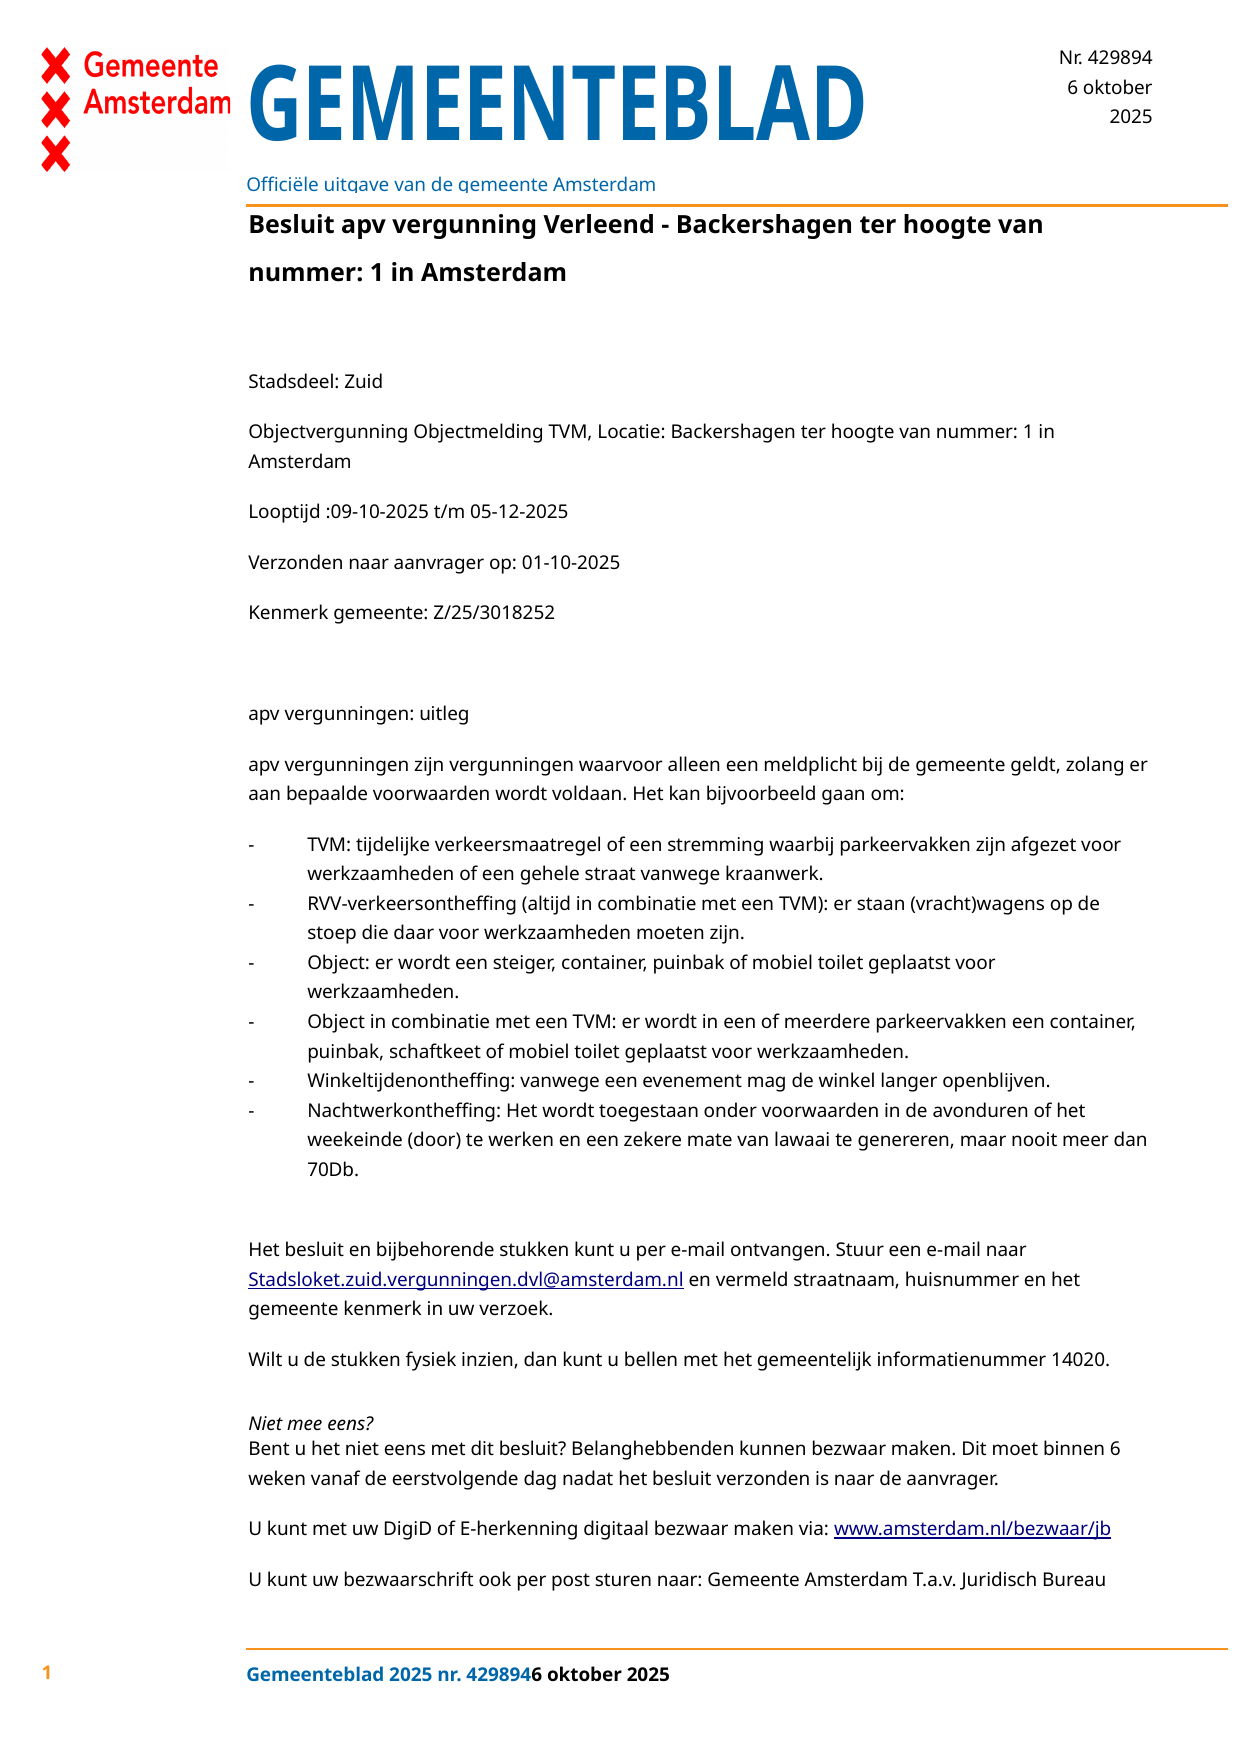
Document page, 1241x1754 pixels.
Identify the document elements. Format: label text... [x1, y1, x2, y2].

text Verzonden naar aanvrager op: 01-10-2025 [248, 549, 1152, 575]
text Niet mee eens? [248, 1410, 1152, 1436]
list Winkeltijdenontheffing: vanwege een evenement mag de winkel langer openblijven. [248, 1067, 1152, 1093]
text Het besluit en bijbehorende stukken kunt u per e-mail ontvangen. Stuur een e-mail naar Stadsloket.zuid.vergunningen.dvl@amsterdam.nl en vermeld straatnaam, huisnummer en het gemeente kenmerk in uw verzoek. [248, 1236, 1152, 1321]
text Bent u het niet eens met dit besluit? Belanghebbenden kunnen bezwaar maken. Dit moet binnen 6 weken vanaf de eerstvolgende dag nadat het besluit verzonden is naar de aanvrager. [248, 1436, 1152, 1491]
text U kunt uw bezwaarschrift ook per post sturen naar: Gemeente Amsterdam T.a.v. Juridisch Bureau [248, 1566, 1152, 1592]
text apv vergunningen: uitleg [248, 700, 1152, 726]
text Wilt u de stukken fysiek inzien, dan kunt u bellen met het gemeentelijk informatienummer 14020. [248, 1346, 1152, 1372]
text Objectvergunning Objectmelding TVM, Locatie: Backershagen ter hoogte van nummer: 1 in Amsterdam [248, 419, 1152, 474]
list RVV-verkeersontheffing (altijd in combinatie met een TVM): er staan (vracht)wagens op de stoep die daar voor werkzaamheden moeten zijn. [248, 890, 1152, 945]
text Looptijd :09-10-2025 t/m 05-12-2025 [248, 499, 1152, 524]
list Object: er wordt een steiger, container, puinbak of mobiel toilet geplaatst voor werkzaamheden. [248, 949, 1152, 1004]
list Nachtwerkontheffing: Het wordt toegestaan onder voorwaarden in de avonduren of het weekeinde (door) te werken en een zekere mate van lawaai te genereren, maar nooit meer dan 70Db. [248, 1097, 1152, 1182]
text Besluit apv vergunning Verleend - Backershagen ter hoogte van nummer: 1 in Amsterdam [248, 207, 1152, 288]
list TVM: tijdelijke verkeersmaatregel of een stremming waarbij parkeervakken zijn afgezet voor werkzaamheden of een gehele straat vanwege kraanwerk. [248, 831, 1152, 886]
text Stadsdeel: Zuid [248, 368, 1152, 394]
picture [41, 47, 231, 172]
text U kunt met uw DigiD of E-herkenning digitaal bezwaar maken via: www.amsterdam.nl/bezwaar/jb [248, 1516, 1152, 1541]
text Kenmerk gemeente: Z/25/3018252 [248, 599, 1152, 625]
text apv vergunningen zijn vergunningen waarvoor alleen een meldplicht bij de gemeente geldt, zolang er aan bepaalde voorwaarden wordt voldaan. Het kan bijvoorbeeld gaan om: [248, 751, 1152, 806]
list Object in combinatie met een TVM: er wordt in een of meerdere parkeervakken een container, puinbak, schaftkeet of mobiel toilet geplaatst voor werkzaamheden. [248, 1008, 1152, 1064]
